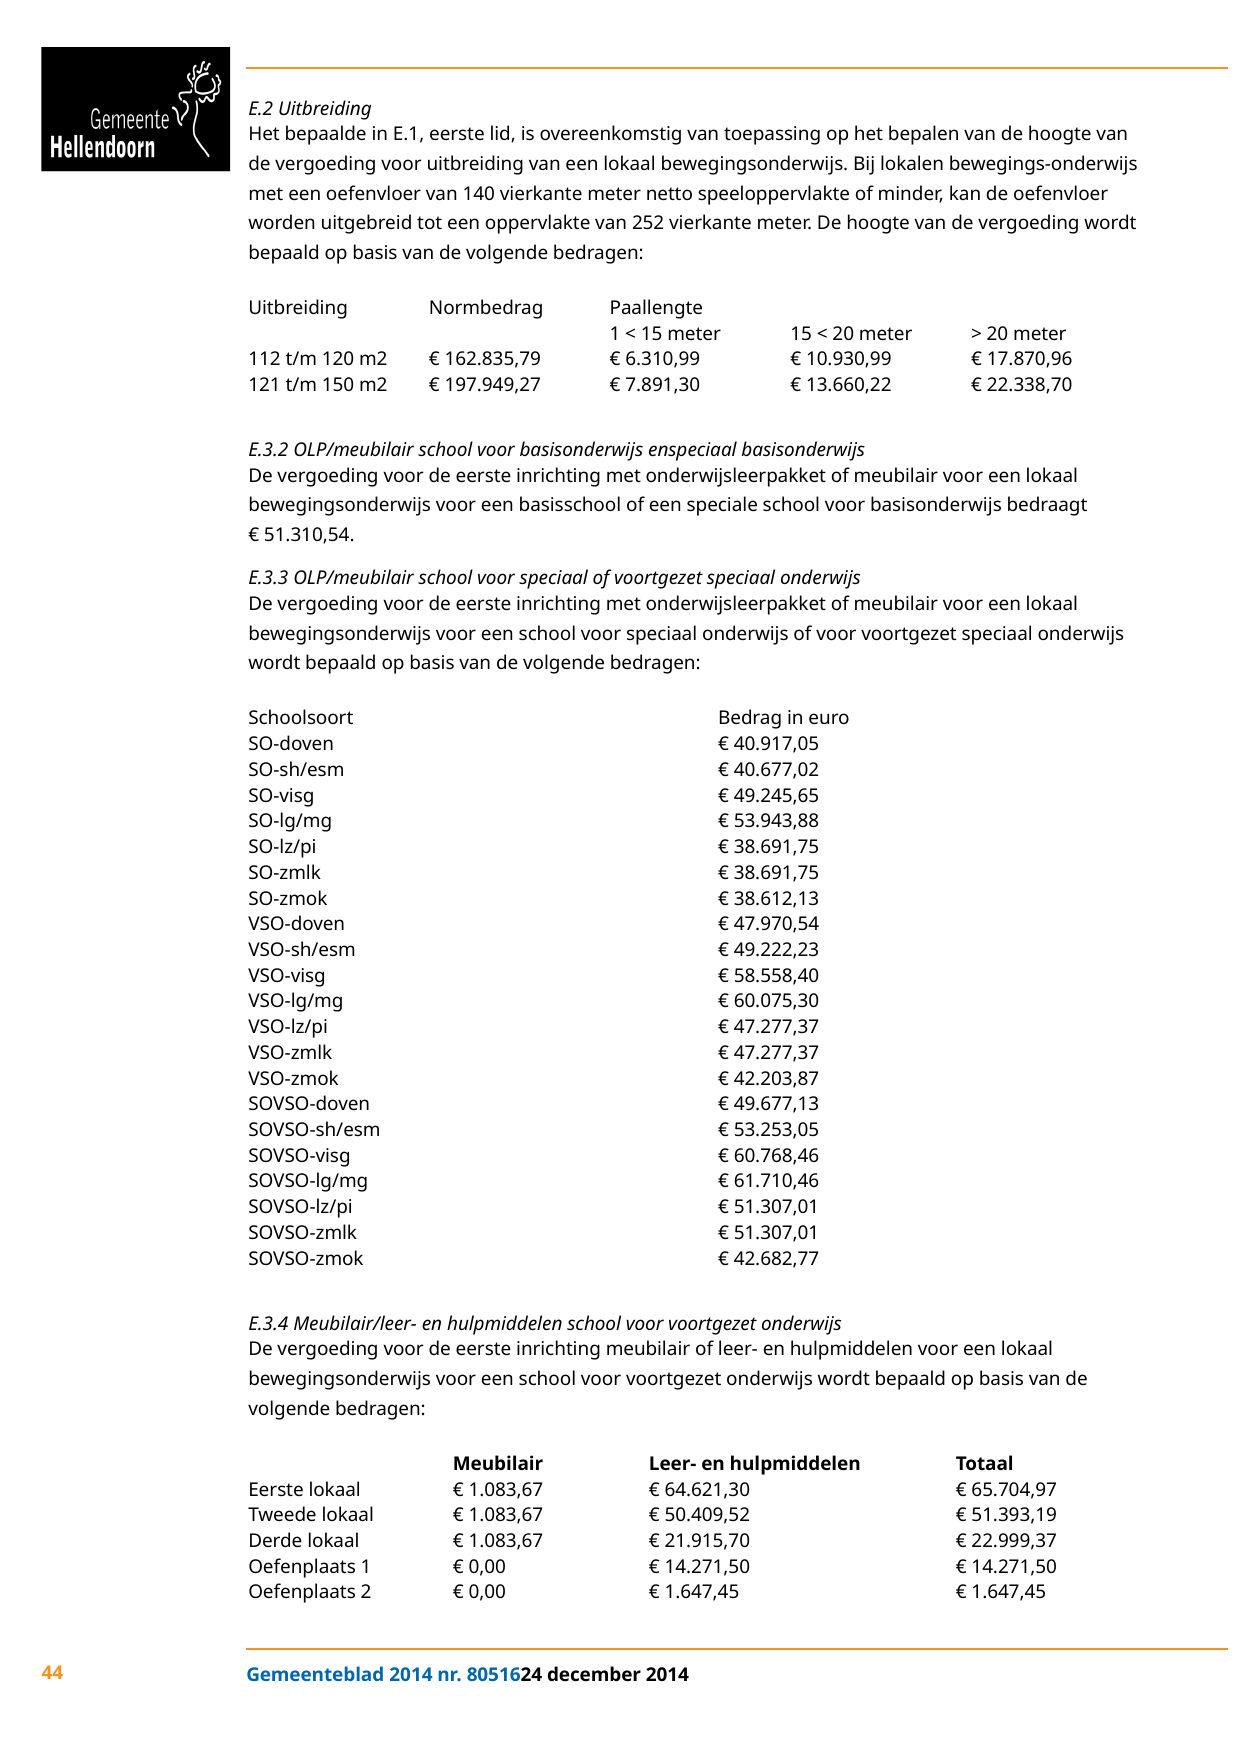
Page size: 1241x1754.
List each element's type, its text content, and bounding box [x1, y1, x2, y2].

table_cell SOVSO-lg/mg [248, 1168, 718, 1193]
table_cell € 38.691,75 [718, 833, 1152, 859]
table_cell € 197.949,27 [429, 371, 609, 397]
table_header Meubilair [453, 1450, 649, 1476]
table_header Paallengte [609, 294, 1152, 320]
table_header [248, 1450, 453, 1476]
table_cell € 53.253,05 [718, 1116, 1152, 1142]
text De vergoeding voor de eerste inrichting meubilair of leer- en hulpmiddelen voor een lokaal bewegingsonderwijs voor een school voor voortgezet onderwijs wordt bepaald op basis van de volgende bedragen: [248, 1336, 1152, 1421]
table_cell SOVSO-zmlk [248, 1219, 718, 1245]
table_cell € 7.891,30 [609, 371, 790, 397]
table_cell € 10.930,99 [790, 346, 971, 371]
table_cell Derde lokaal [248, 1527, 453, 1553]
table_cell € 60.768,46 [718, 1142, 1152, 1168]
table_header Totaal [956, 1450, 1152, 1476]
table_cell SOVSO-zmok [248, 1245, 718, 1271]
text De vergoeding voor de eerste inrichting met onderwijsleerpakket of meubilair voor een lokaal bewegingsonderwijs voor een basisschool of een speciale school voor basisonderwijs bedraagt € 51.310,54. [248, 462, 1152, 547]
table_cell SO-visg [248, 782, 718, 807]
table_cell € 162.835,79 [429, 346, 609, 371]
table_cell SOVSO-sh/esm [248, 1116, 718, 1142]
table_cell € 17.870,96 [971, 346, 1152, 371]
table_cell € 47.277,37 [718, 1013, 1152, 1039]
table_header Uitbreiding [248, 294, 429, 320]
table_cell € 22.999,37 [956, 1527, 1152, 1553]
table_cell SO-lg/mg [248, 808, 718, 833]
table_cell € 40.677,02 [718, 756, 1152, 782]
table_cell € 38.612,13 [718, 885, 1152, 910]
text De vergoeding voor de eerste inrichting met onderwijsleerpakket of meubilair voor een lokaal bewegingsonderwijs voor een school voor speciaal onderwijs of voor voortgezet speciaal onderwijs wordt bepaald op basis van de volgende bedragen: [248, 590, 1152, 675]
text E.3.2 OLP/meubilair school voor basisonderwijs enspeciaal basisonderwijs [248, 436, 1152, 462]
table_cell 121 t/m 150 m2 [248, 371, 429, 397]
table_cell € 0,00 [453, 1579, 649, 1604]
table_cell VSO-sh/esm [248, 936, 718, 962]
table_cell SO-zmlk [248, 859, 718, 885]
table_cell € 42.203,87 [718, 1065, 1152, 1091]
table_cell VSO-visg [248, 962, 718, 988]
text E.3.3 OLP/meubilair school voor speciaal of voortgezet speciaal onderwijs [248, 564, 1152, 590]
table_cell VSO-zmlk [248, 1039, 718, 1065]
table_cell [248, 320, 429, 346]
text E.3.4 Meubilair/leer- en hulpmiddelen school voor voortgezet onderwijs [248, 1310, 1152, 1336]
table_cell € 22.338,70 [971, 371, 1152, 397]
table_cell € 50.409,52 [649, 1502, 956, 1527]
table_cell € 49.677,13 [718, 1091, 1152, 1116]
table_cell € 1.647,45 [956, 1579, 1152, 1604]
table_cell € 13.660,22 [790, 371, 971, 397]
table_header Schoolsoort [248, 705, 718, 730]
table_cell € 6.310,99 [609, 346, 790, 371]
table_cell € 49.245,65 [718, 782, 1152, 807]
table_cell € 40.917,05 [718, 730, 1152, 756]
table_cell SO-lz/pi [248, 833, 718, 859]
table_cell SOVSO-doven [248, 1091, 718, 1116]
table_cell € 14.271,50 [649, 1553, 956, 1579]
table_cell € 21.915,70 [649, 1527, 956, 1553]
table_cell [429, 320, 609, 346]
table_cell Oefenplaats 2 [248, 1579, 453, 1604]
text E.2 Uitbreiding [248, 95, 1152, 121]
table_cell SOVSO-visg [248, 1142, 718, 1168]
table_cell Tweede lokaal [248, 1502, 453, 1527]
table_cell Eerste lokaal [248, 1476, 453, 1502]
table_header Leer- en hulpmiddelen [649, 1450, 956, 1476]
table_cell € 1.083,67 [453, 1527, 649, 1553]
table_cell € 1.083,67 [453, 1502, 649, 1527]
table_cell > 20 meter [971, 320, 1152, 346]
table_cell € 58.558,40 [718, 962, 1152, 988]
table_cell € 0,00 [453, 1553, 649, 1579]
table_cell € 60.075,30 [718, 988, 1152, 1013]
table_cell € 64.621,30 [649, 1476, 956, 1502]
table_header Bedrag in euro [718, 705, 1152, 730]
table_cell VSO-lg/mg [248, 988, 718, 1013]
table_cell € 1.083,67 [453, 1476, 649, 1502]
table_cell € 14.271,50 [956, 1553, 1152, 1579]
table_cell 1 < 15 meter [609, 320, 790, 346]
text Het bepaalde in E.1, eerste lid, is overeenkomstig van toepassing op het bepalen van de hoogte van de vergoeding voor uitbreiding van een lokaal bewegingsonderwijs. Bij lokalen bewegings-onderwijs met een oefenvloer van 140 vierkante meter netto speeloppervlakte of minder, kan de oefenvloer worden uitgebreid tot een oppervlakte van 252 vierkante meter. De hoogte van de vergoeding wordt bepaald op basis van de volgende bedragen: [248, 121, 1152, 264]
picture [41, 47, 231, 172]
table_cell € 53.943,88 [718, 808, 1152, 833]
table_cell SO-zmok [248, 885, 718, 910]
table_cell € 38.691,75 [718, 859, 1152, 885]
table_cell VSO-doven [248, 910, 718, 936]
table_cell € 47.277,37 [718, 1039, 1152, 1065]
table_cell 15 < 20 meter [790, 320, 971, 346]
table_cell € 47.970,54 [718, 910, 1152, 936]
table_cell VSO-zmok [248, 1065, 718, 1091]
table_cell € 61.710,46 [718, 1168, 1152, 1193]
table_cell SO-doven [248, 730, 718, 756]
table_cell SO-sh/esm [248, 756, 718, 782]
table_cell € 51.307,01 [718, 1219, 1152, 1245]
table_cell € 1.647,45 [649, 1579, 956, 1604]
table_cell € 49.222,23 [718, 936, 1152, 962]
table_cell Oefenplaats 1 [248, 1553, 453, 1579]
table_cell VSO-lz/pi [248, 1013, 718, 1039]
table_cell € 51.307,01 [718, 1194, 1152, 1219]
table_cell 112 t/m 120 m2 [248, 346, 429, 371]
table_cell € 65.704,97 [956, 1476, 1152, 1502]
table_header Normbedrag [429, 294, 609, 320]
table_cell € 51.393,19 [956, 1502, 1152, 1527]
table_cell € 42.682,77 [718, 1245, 1152, 1271]
table_cell SOVSO-lz/pi [248, 1194, 718, 1219]
